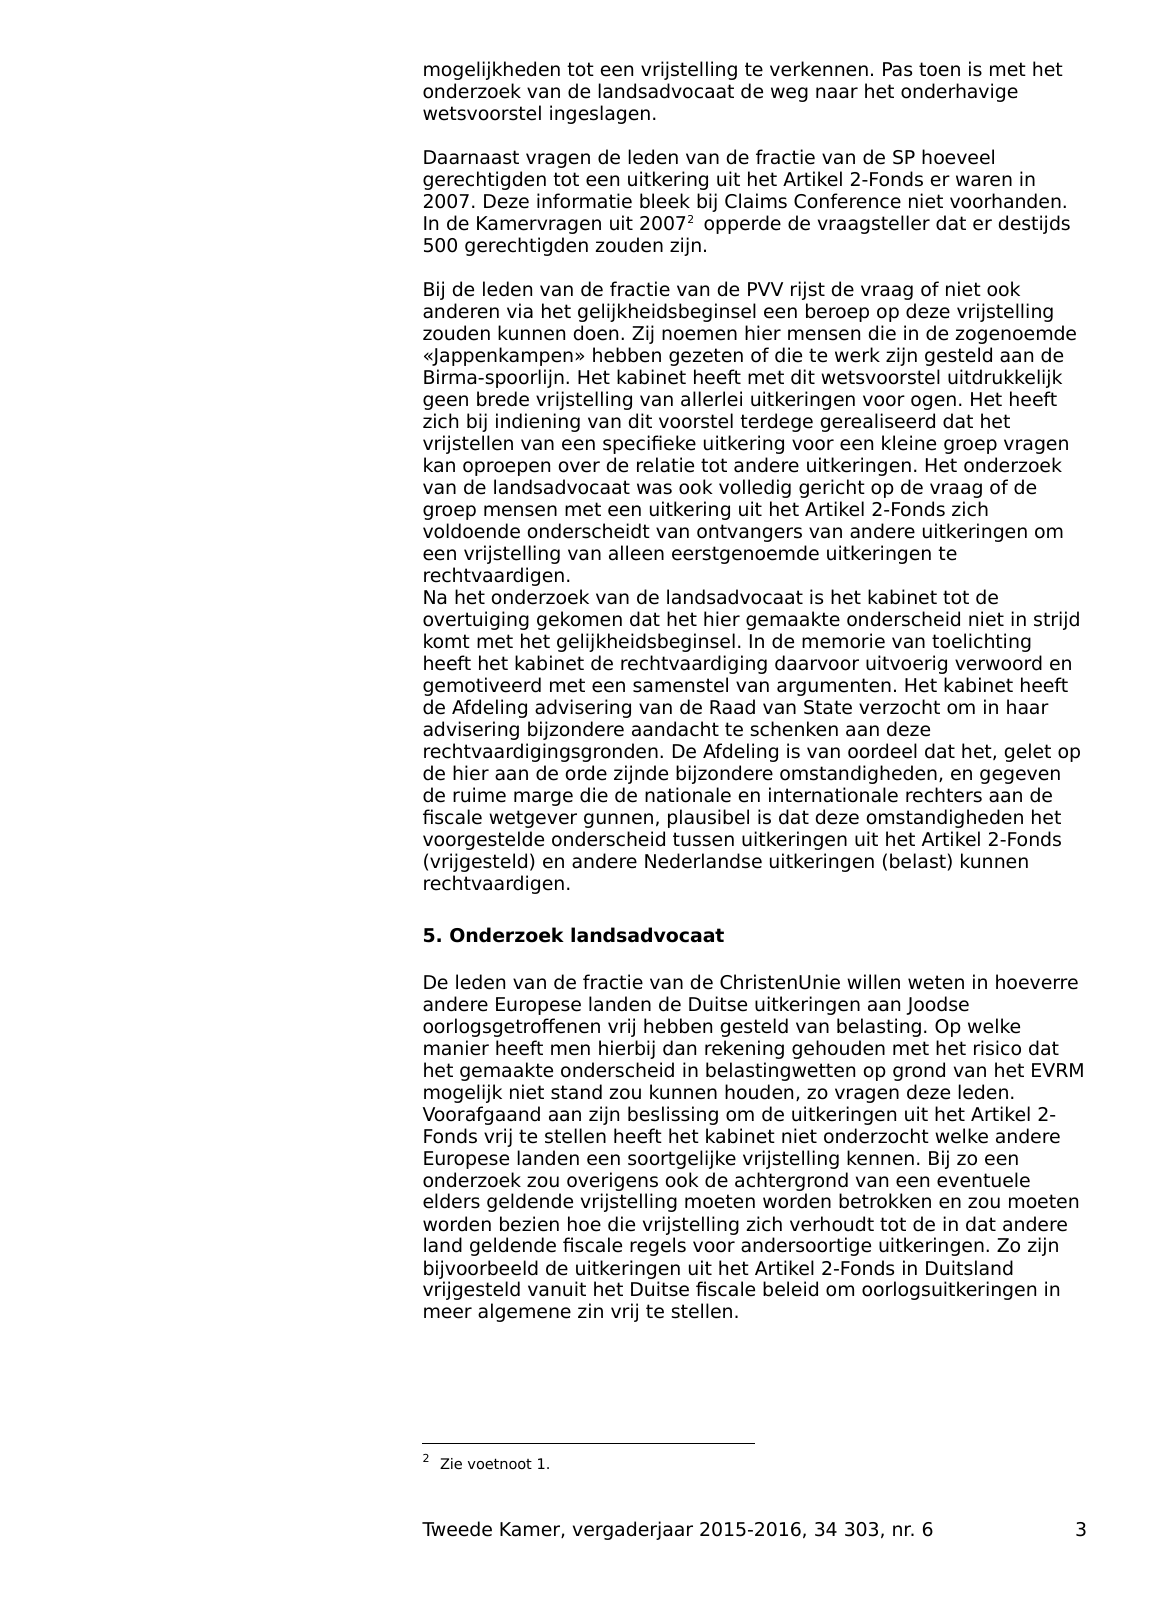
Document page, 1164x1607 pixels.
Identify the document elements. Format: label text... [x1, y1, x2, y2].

text De leden van de fractie van de ChristenUnie willen weten in hoeverre andere Europese landen de Duitse uitkeringen aan Joodse oorlogsgetroffenen vrij hebben gesteld van belasting. Op welke manier heeft men hierbij dan rekening gehouden met het risico dat het gemaakte onderscheid in belastingwetten op grond van het EVRM mogelijk niet stand zou kunnen houden, zo vragen deze leden. Voorafgaand aan zijn beslissing om de uitkeringen uit het Artikel 2-Fonds vrij te stellen heeft het kabinet niet onderzocht welke andere Europese landen een soortgelijke vrijstelling kennen. Bij zo een onderzoek zou overigens ook de achtergrond van een eventuele elders geldende vrijstelling moeten worden betrokken en zou moeten worden bezien hoe die vrijstelling zich verhoudt tot de in dat andere land geldende fiscale regels voor andersoortige uitkeringen. Zo zijn bijvoorbeeld de uitkeringen uit het Artikel 2-Fonds in Duitsland vrijgesteld vanuit het Duitse fiscale beleid om oorlogsuitkeringen in meer algemene zin vrij te stellen. [422, 972, 1087, 1323]
subtitle 5. Onderzoek landsadvocaat [422, 925, 1087, 947]
text Na het onderzoek van de landsadvocaat is het kabinet tot de overtuiging gekomen dat het hier gemaakte onderscheid niet in strijd komt met het gelijkheidsbeginsel. In de memorie van toelichting heeft het kabinet de rechtvaardiging daarvoor uitvoerig verwoord en gemotiveerd met een samenstel van argumenten. Het kabinet heeft de Afdeling advisering van de Raad van State verzocht om in haar advisering bijzondere aandacht te schenken aan deze rechtvaardigingsgronden. De Afdeling is van oordeel dat het, gelet op de hier aan de orde zijnde bijzondere omstandigheden, en gegeven de ruime marge die de nationale en internationale rechters aan de fiscale wetgever gunnen, plausibel is dat deze omstandigheden het voorgestelde onderscheid tussen uitkeringen uit het Artikel 2-Fonds (vrijgesteld) en andere Nederlandse uitkeringen (belast) kunnen rechtvaardigen. [422, 587, 1087, 895]
text mogelijkheden tot een vrijstelling te verkennen. Pas toen is met het onderzoek van de landsadvocaat de weg naar het onderhavige wetsvoorstel ingeslagen. [422, 59, 1087, 125]
text Bij de leden van de fractie van de PVV rijst de vraag of niet ook anderen via het gelijkheidsbeginsel een beroep op deze vrijstelling zouden kunnen doen. Zij noemen hier mensen die in de zogenoemde «Jappenkampen» hebben gezeten of die te werk zijn gesteld aan de Birma-spoorlijn. Het kabinet heeft met dit wetsvoorstel uitdrukkelijk geen brede vrijstelling van allerlei uitkeringen voor ogen. Het heeft zich bij indiening van dit voorstel terdege gerealiseerd dat het vrijstellen van een specifieke uitkering voor een kleine groep vragen kan oproepen over de relatie tot andere uitkeringen. Het onderzoek van de landsadvocaat was ook volledig gericht op de vraag of de groep mensen met een uitkering uit het Artikel 2-Fonds zich voldoende onderscheidt van ontvangers van andere uitkeringen om een vrijstelling van alleen eerstgenoemde uitkeringen te rechtvaardigen. [422, 279, 1087, 587]
text Daarnaast vragen de leden van de fractie van de SP hoeveel gerechtigden tot een uitkering uit het Artikel 2-Fonds er waren in 2007. Deze informatie bleek bij Claims Conference niet voorhanden. In de Kamervragen uit 2007 opperde de vraagsteller dat er destijds 500 gerechtigden zouden zijn. [422, 147, 1087, 257]
text Zie voetnoot 1. [422, 1452, 1087, 1474]
